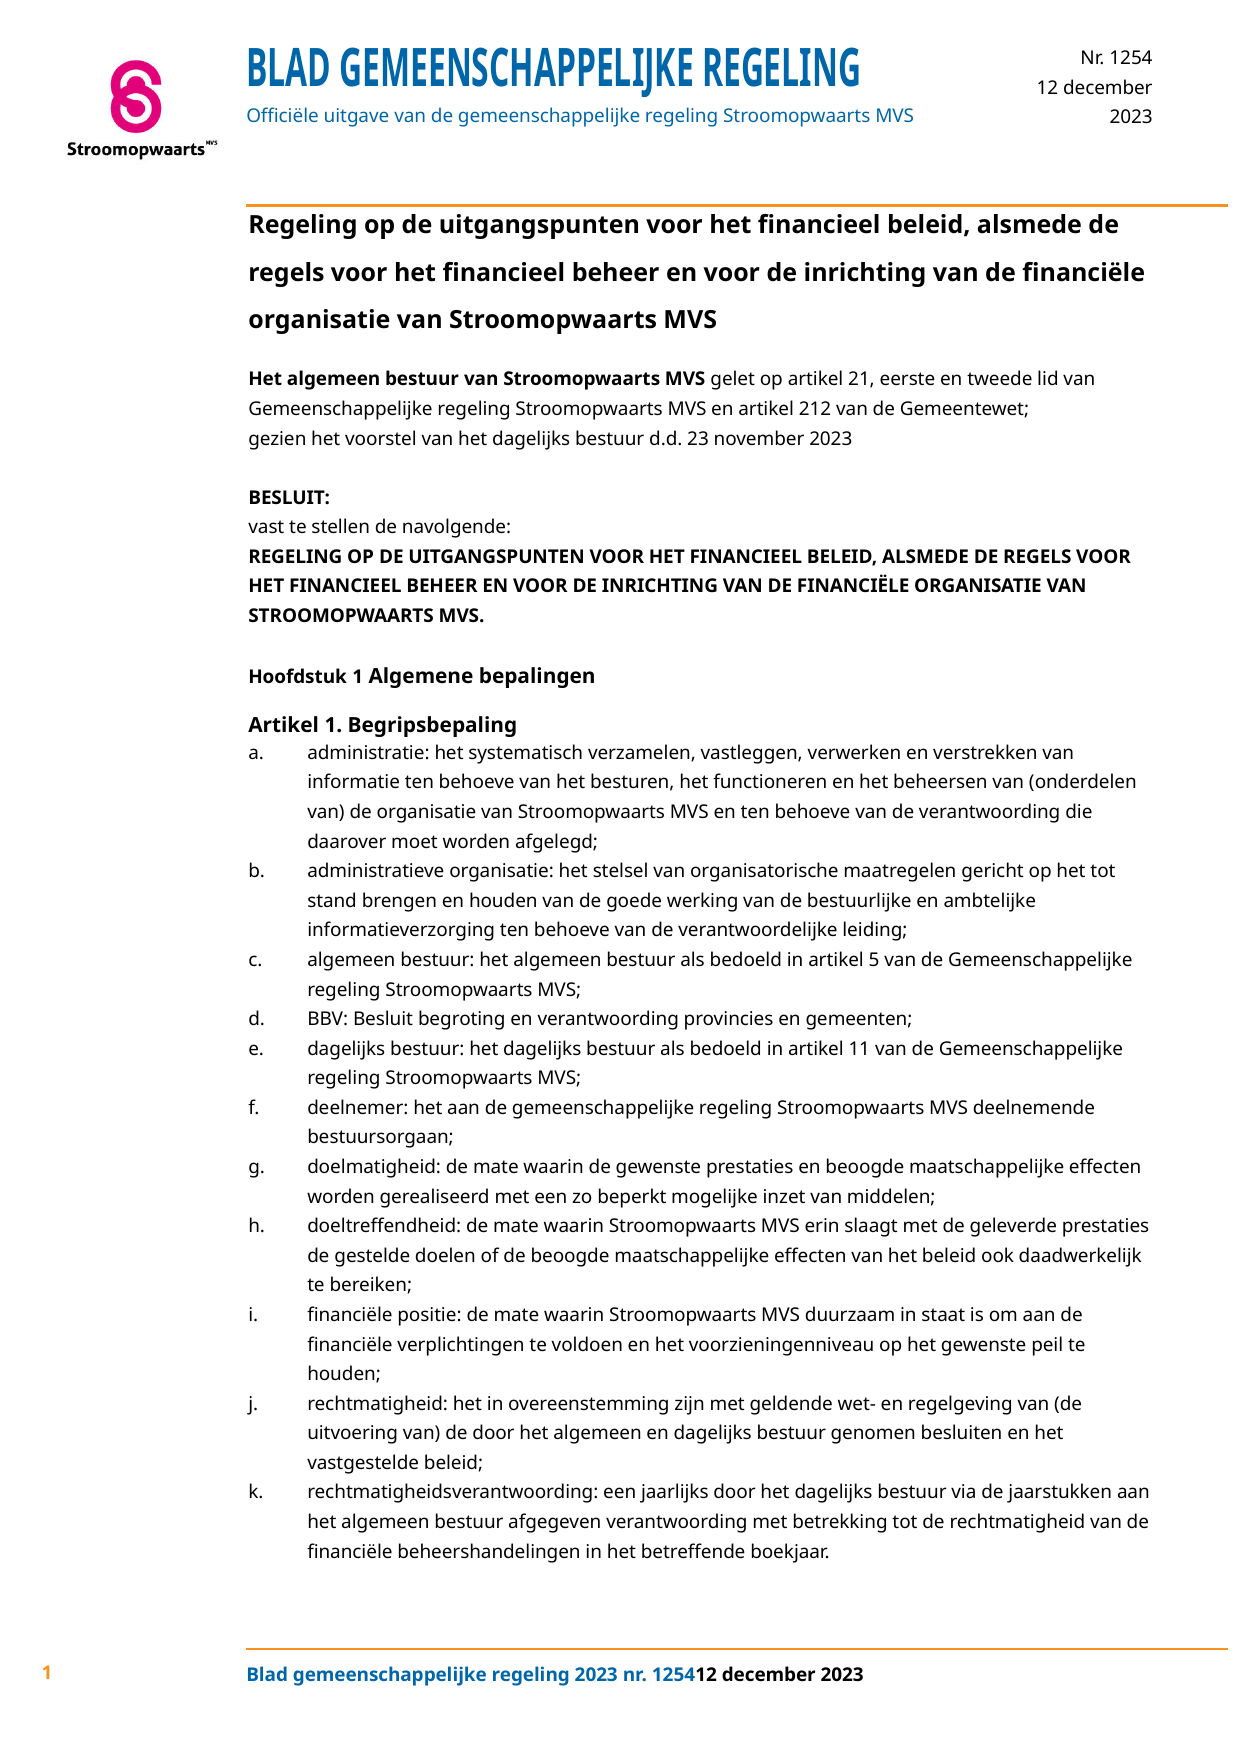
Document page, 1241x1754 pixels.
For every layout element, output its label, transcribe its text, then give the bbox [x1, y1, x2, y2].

list algemeen bestuur: het algemeen bestuur als bedoeld in artikel 5 van de Gemeenschappelijke regeling Stroomopwaarts MVS; [248, 946, 1152, 1001]
list administratieve organisatie: het stelsel van organisatorische maatregelen gericht op het tot stand brengen en houden van de goede werking van de bestuurlijke en ambtelijke informatieverzorging ten behoeve van de verantwoordelijke leiding; [248, 857, 1152, 942]
text Regeling op de uitgangspunten voor het financieel beleid, alsmede de regels voor het financieel beheer en voor de inrichting van de financiële organisatie van Stroomopwaarts MVS [248, 207, 1152, 336]
text Artikel 1. Begripsbepaling [248, 711, 1152, 739]
list BBV: Besluit begroting en verantwoording provincies en gemeenten; [248, 1005, 1152, 1031]
text Het algemeen bestuur van Stroomopwaarts MVS gelet op artikel 21, eerste en tweede lid van Gemeenschappelijke regeling Stroomopwaarts MVS en artikel 212 van de Gemeentewet; [248, 366, 1152, 421]
list deelnemer: het aan de gemeenschappelijke regeling Stroomopwaarts MVS deelnemende bestuursorgaan; [248, 1094, 1152, 1149]
list financiële positie: de mate waarin Stroomopwaarts MVS duurzaam in staat is om aan de financiële verplichtingen te voldoen en het voorzieningenniveau op het gewenste peil te houden; [248, 1301, 1152, 1386]
text REGELING OP DE UITGANGSPUNTEN VOOR HET FINANCIEEL BELEID, ALSMEDE DE REGELS VOOR HET FINANCIEEL BEHEER EN VOOR DE INRICHTING VAN DE FINANCIËLE ORGANISATIE VAN STROOMOPWAARTS MVS. [248, 543, 1152, 628]
list rechtmatigheid: het in overeenstemming zijn met geldende wet- en regelgeving van (de uitvoering van) de door het algemeen en dagelijks bestuur genomen besluiten en het vastgestelde beleid; [248, 1390, 1152, 1475]
list administratie: het systematisch verzamelen, vastleggen, verwerken en verstrekken van informatie ten behoeve van het besturen, het functioneren en het beheersen van (onderdelen van) de organisatie van Stroomopwaarts MVS en ten behoeve van de verantwoording die daarover moet worden afgelegd; [248, 739, 1152, 853]
text BESLUIT: [248, 484, 1152, 509]
list rechtmatigheidsverantwoording: een jaarlijks door het dagelijks bestuur via de jaarstukken aan het algemeen bestuur afgegeven verantwoording met betrekking tot de rechtmatigheid van de financiële beheershandelingen in het betreffende boekjaar. [248, 1479, 1152, 1563]
list doelmatigheid: de mate waarin de gewenste prestaties en beoogde maatschappelijke effecten worden gerealiseerd met een zo beperkt mogelijke inzet van middelen; [248, 1153, 1152, 1208]
picture [41, 47, 231, 172]
text Hoofdstuk 1 Algemene bepalingen [248, 661, 1152, 690]
list dagelijks bestuur: het dagelijks bestuur als bedoeld in artikel 11 van de Gemeenschappelijke regeling Stroomopwaarts MVS; [248, 1035, 1152, 1090]
list doeltreffendheid: de mate waarin Stroomopwaarts MVS erin slaagt met de geleverde prestaties de gestelde doelen of de beoogde maatschappelijke effecten van het beleid ook daadwerkelijk te bereiken; [248, 1212, 1152, 1297]
text vast te stellen de navolgende: [248, 513, 1152, 539]
text gezien het voorstel van het dagelijks bestuur d.d. 23 november 2023 [248, 425, 1152, 450]
